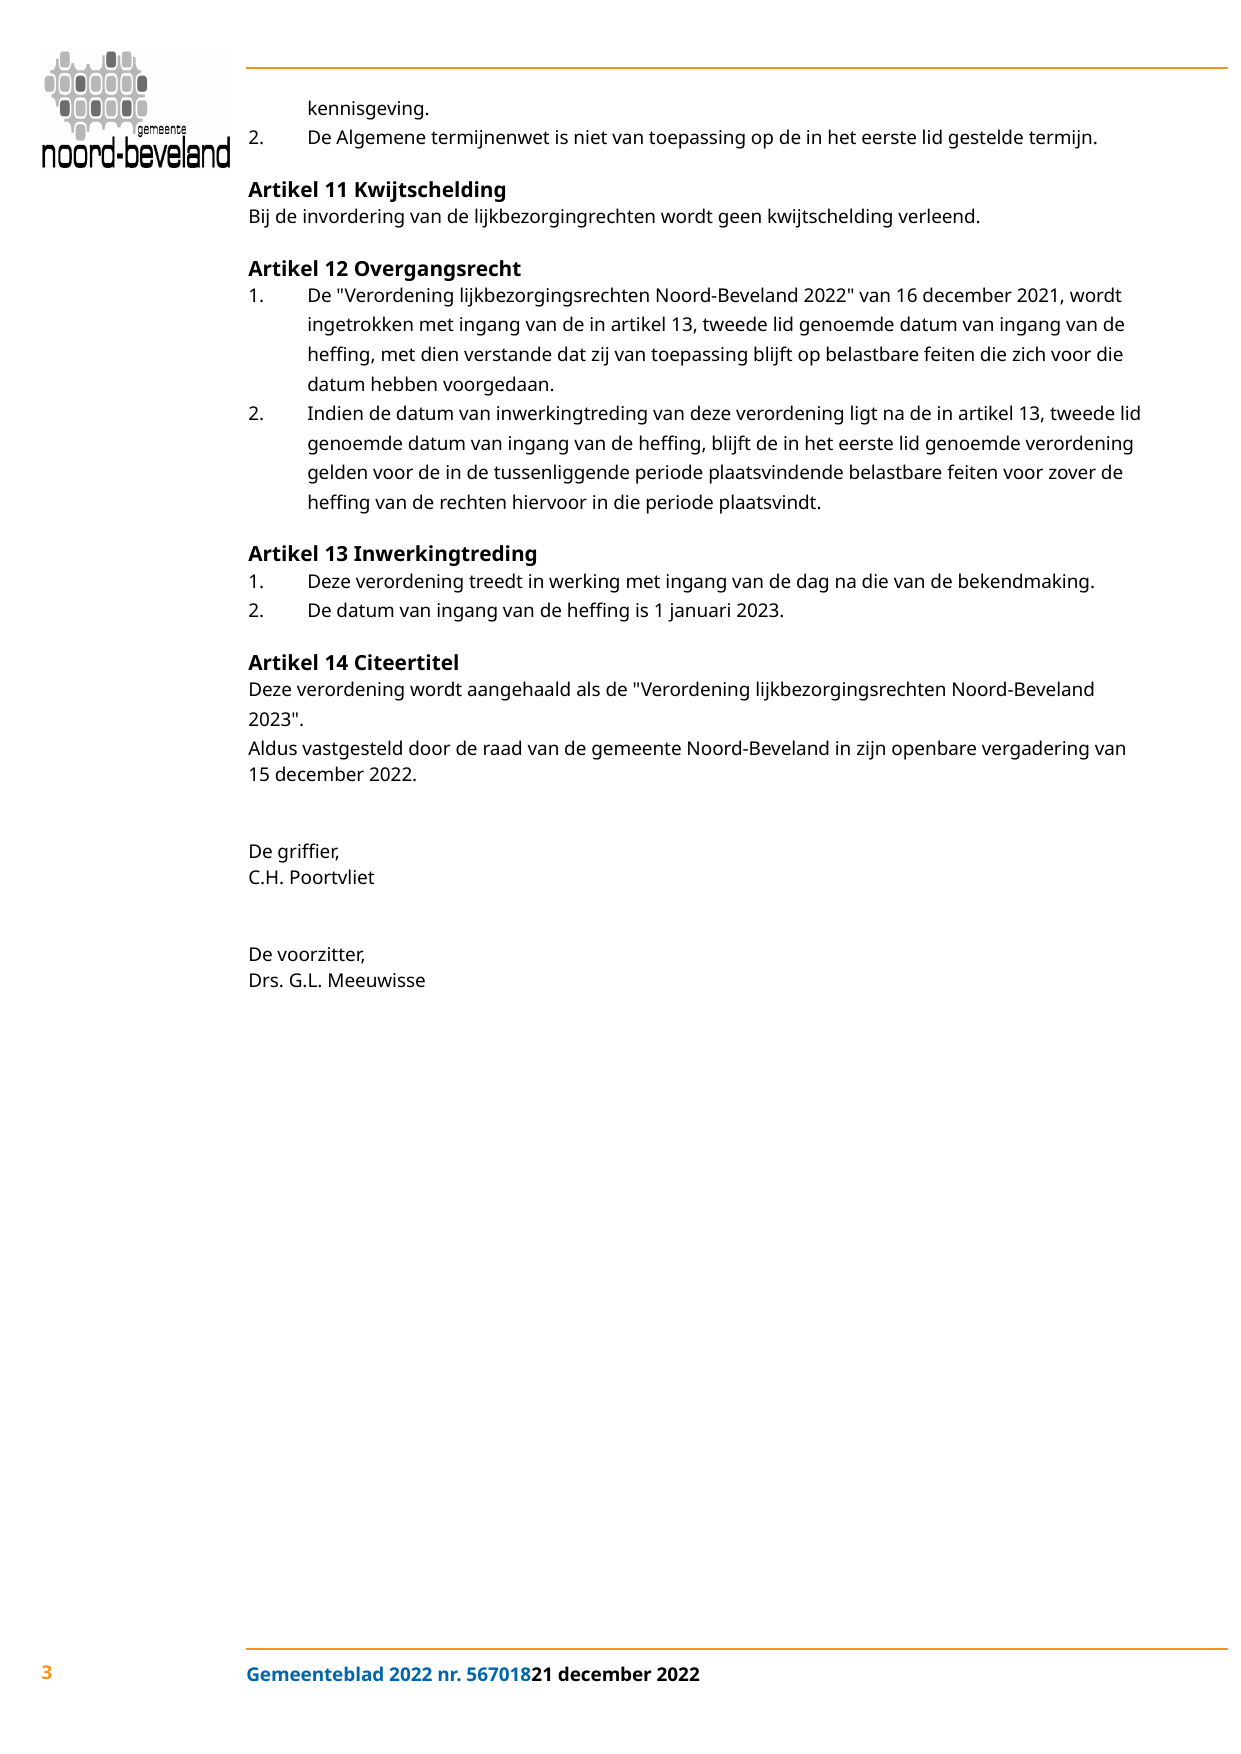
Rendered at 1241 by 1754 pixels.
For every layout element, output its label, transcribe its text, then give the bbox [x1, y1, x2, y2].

list Indien de datum van inwerkingtreding van deze verordening ligt na de in artikel 13, tweede lid genoemde datum van ingang van de heffing, blijft de in het eerste lid genoemde verordening gelden voor de in de tussenliggende periode plaatsvindende belastbare feiten voor zover de heffing van de rechten hiervoor in die periode plaatsvindt. [248, 400, 1152, 515]
text Deze verordening wordt aangehaald als de "Verordening lijkbezorgingsrechten Noord-Beveland 2023". [248, 676, 1152, 732]
text Drs. G.L. Meeuwisse [248, 967, 1152, 993]
list Deze verordening treedt in werking met ingang van de dag na die van de bekendmaking. [248, 568, 1152, 594]
text De griffier, [248, 838, 1152, 864]
text C.H. Poortvliet [248, 864, 1152, 890]
picture [41, 47, 231, 172]
text Artikel 12 Overgangsrecht [248, 254, 1152, 282]
text Artikel 11 Kwijtschelding [248, 175, 1152, 203]
list De "Verordening lijkbezorgingsrechten Noord-Beveland 2022" van 16 december 2021, wordt ingetrokken met ingang van de in artikel 13, tweede lid genoemde datum van ingang van de heffing, met dien verstande dat zij van toepassing blijft op belastbare feiten die zich voor die datum hebben voorgedaan. [248, 282, 1152, 397]
text Artikel 14 Citeertitel [248, 648, 1152, 676]
list kennisgeving. [248, 95, 1152, 121]
text Artikel 13 Inwerkingtreding [248, 539, 1152, 568]
list De Algemene termijnenwet is niet van toepassing op de in het eerste lid gestelde termijn. [248, 124, 1152, 150]
text Bij de invordering van de lijkbezorgingrechten wordt geen kwijtschelding verleend. [248, 203, 1152, 229]
text Aldus vastgesteld door de raad van de gemeente Noord-Beveland in zijn openbare vergadering van 15 december 2022. [248, 736, 1152, 787]
list De datum van ingang van de heffing is 1 januari 2023. [248, 598, 1152, 623]
text De voorzitter, [248, 941, 1152, 967]
